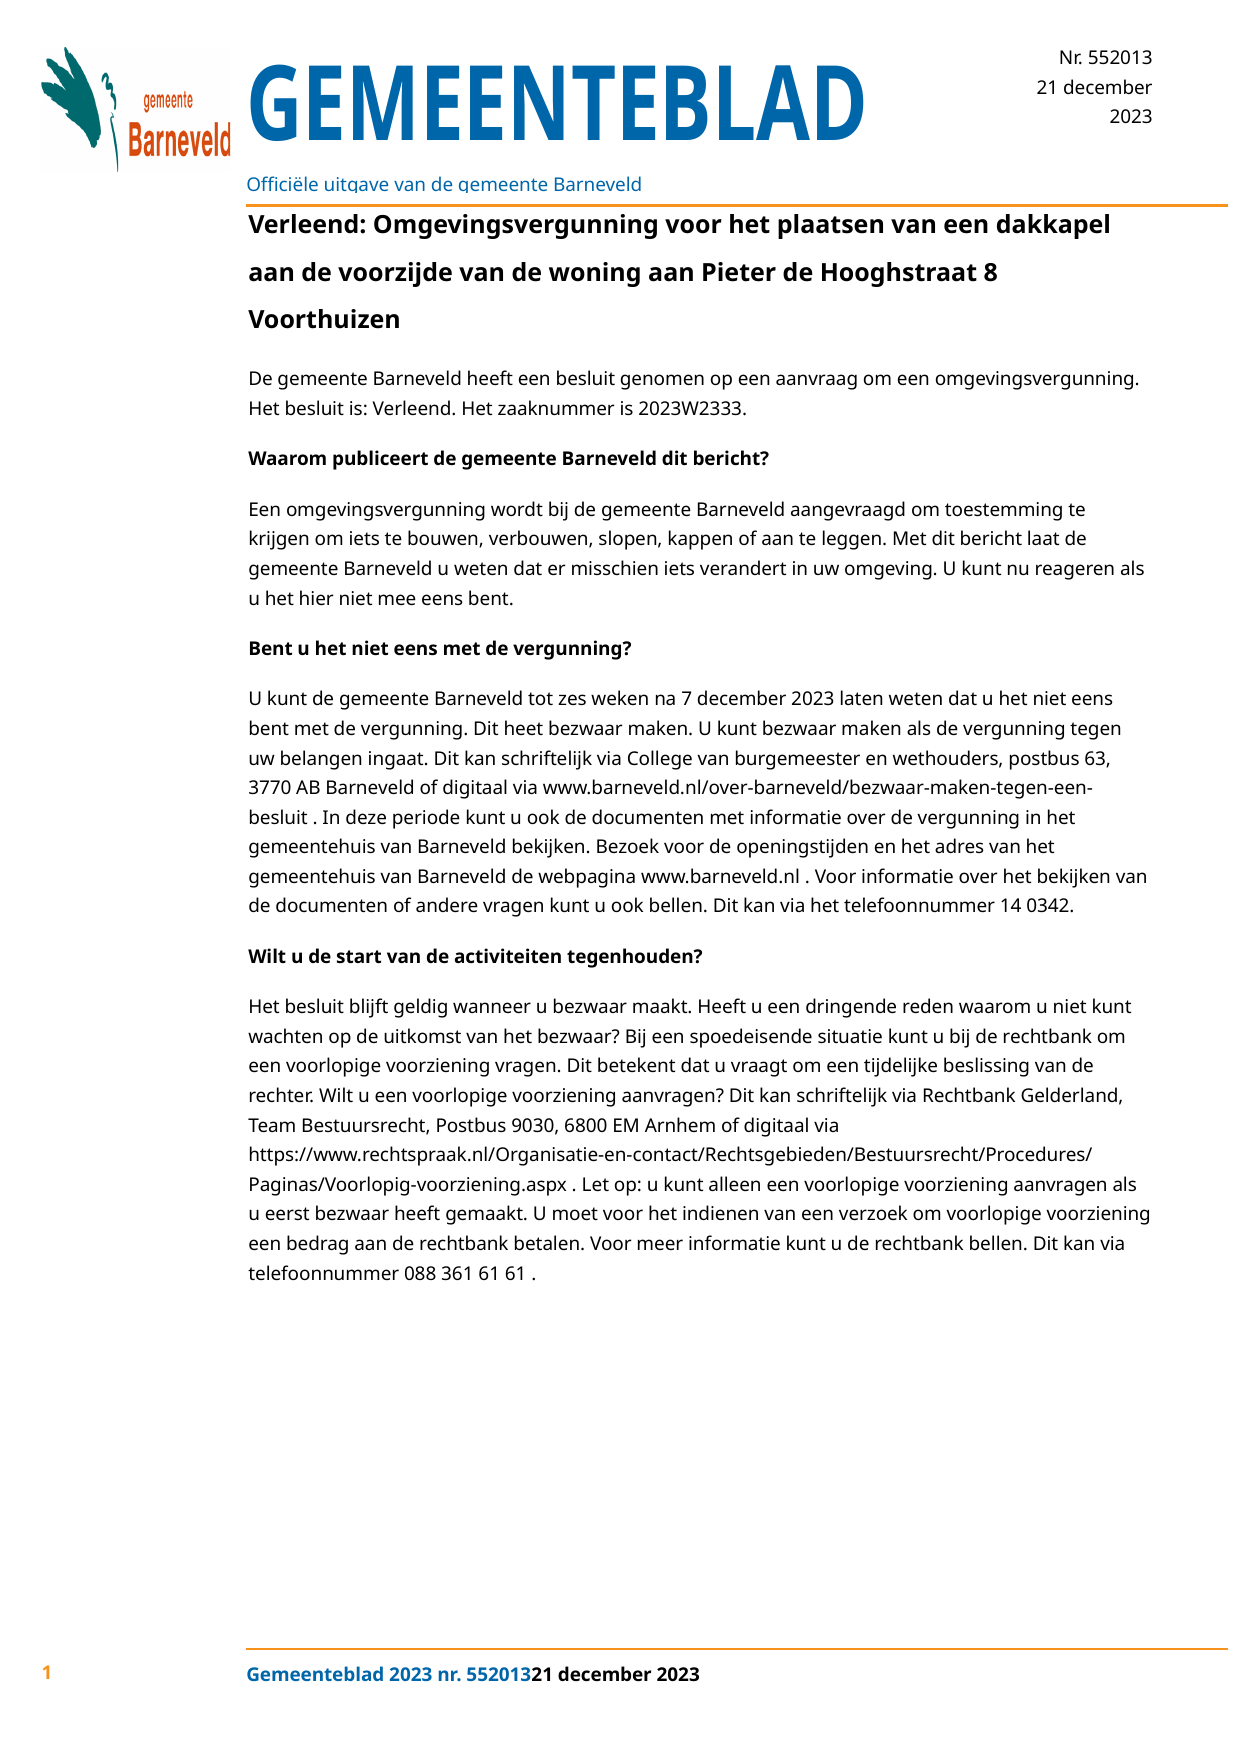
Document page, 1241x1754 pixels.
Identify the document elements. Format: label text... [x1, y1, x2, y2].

text U kunt de gemeente Barneveld tot zes weken na 7 december 2023 laten weten dat u het niet eens bent met de vergunning. Dit heet bezwaar maken. U kunt bezwaar maken als de vergunning tegen uw belangen ingaat. Dit kan schriftelijk via College van burgemeester en wethouders, postbus 63, 3770 AB Barneveld of digitaal via www.barneveld.nl/over-barneveld/bezwaar-maken-tegen-een-besluit . In deze periode kunt u ook de documenten met informatie over de vergunning in het gemeentehuis van Barneveld bekijken. Bezoek voor de openingstijden en het adres van het gemeentehuis van Barneveld de webpagina www.barneveld.nl . Voor informatie over het bekijken van de documenten of andere vragen kunt u ook bellen. Dit kan via het telefoonnummer 14 0342. [248, 686, 1152, 918]
picture [41, 47, 231, 172]
text Het besluit blijft geldig wanneer u bezwaar maakt. Heeft u een dringende reden waarom u niet kunt wachten op de uitkomst van het bezwaar? Bij een spoedeisende situatie kunt u bij de rechtbank om een voorlopige voorziening vragen. Dit betekent dat u vraagt om een tijdelijke beslissing van de rechter. Wilt u een voorlopige voorziening aanvragen? Dit kan schriftelijk via Rechtbank Gelderland, Team Bestuursrecht, Postbus 9030, 6800 EM Arnhem of digitaal via https://www.rechtspraak.nl/Organisatie-en-contact/Rechtsgebieden/Bestuursrecht/Procedures/Paginas/Voorlopig-voorziening.aspx . Let op: u kunt alleen een voorlopige voorziening aanvragen als u eerst bezwaar heeft gemaakt. U moet voor het indienen van een verzoek om voorlopige voorziening een bedrag aan de rechtbank betalen. Voor meer informatie kunt u de rechtbank bellen. Dit kan via telefoonnummer 088 361 61 61 . [248, 993, 1152, 1285]
text Wilt u de start van de activiteiten tegenhouden? [248, 943, 1152, 969]
text Verleend: Omgevingsvergunning voor het plaatsen van een dakkapel aan de voorzijde van de woning aan Pieter de Hooghstraat 8 Voorthuizen [248, 207, 1152, 336]
text Bent u het niet eens met de vergunning? [248, 635, 1152, 661]
text De gemeente Barneveld heeft een besluit genomen op een aanvraag om een omgevingsvergunning. Het besluit is: Verleend. Het zaaknummer is 2023W2333. [248, 366, 1152, 421]
text Een omgevingsvergunning wordt bij de gemeente Barneveld aangevraagd om toestemming te krijgen om iets te bouwen, verbouwen, slopen, kappen of aan te leggen. Met dit bericht laat de gemeente Barneveld u weten dat er misschien iets verandert in uw omgeving. U kunt nu reageren als u het hier niet mee eens bent. [248, 496, 1152, 610]
text Waarom publiceert de gemeente Barneveld dit bericht? [248, 446, 1152, 471]
